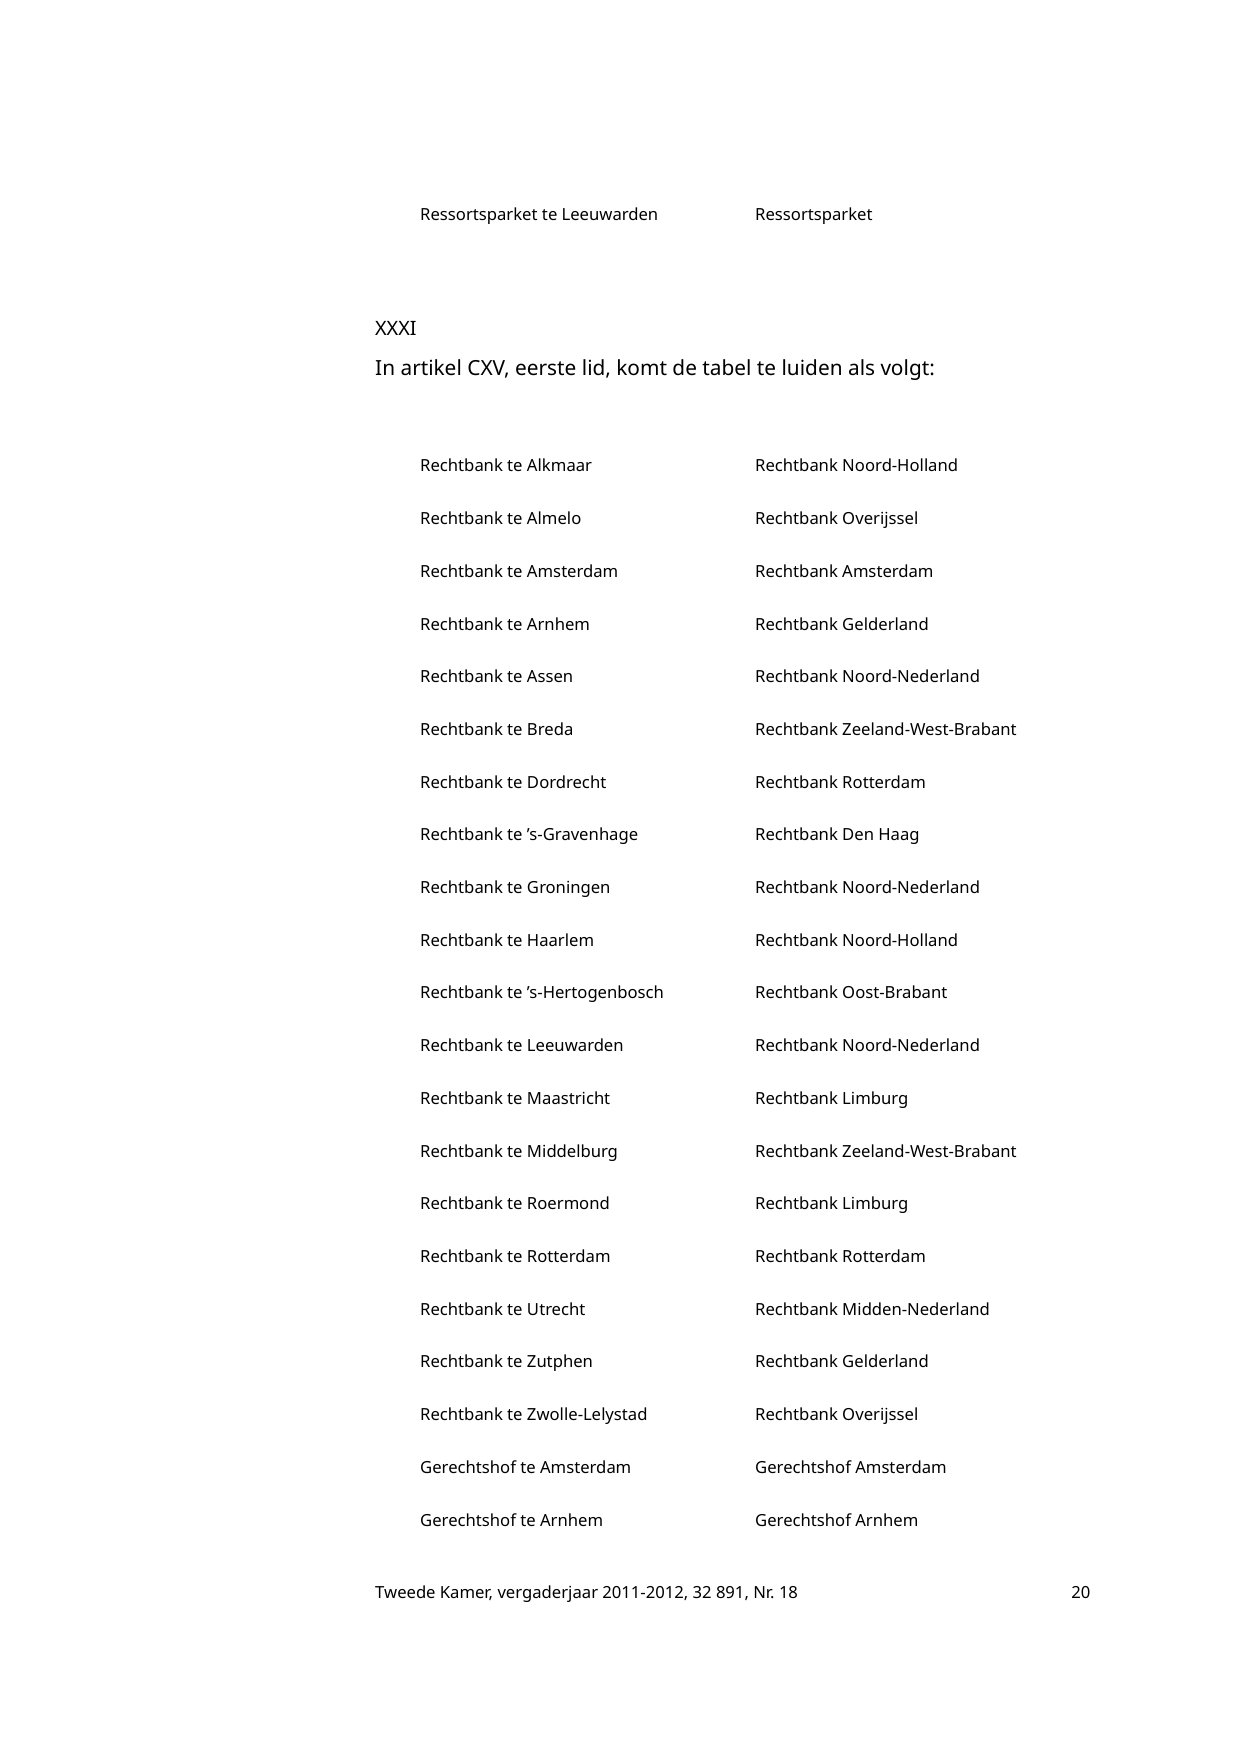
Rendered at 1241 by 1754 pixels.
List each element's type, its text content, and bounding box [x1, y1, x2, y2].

table_cell Rechtbank te Roermond [420, 1192, 755, 1244]
table_cell Rechtbank Overijssel [755, 507, 1090, 559]
table_cell Rechtbank Midden-Nederland [755, 1297, 1090, 1350]
table_cell Ressortsparket te Leeuwarden [420, 203, 755, 255]
table_cell Rechtbank Gelderland [755, 612, 1090, 665]
table_cell Gerechtshof Arnhem [755, 1508, 1090, 1531]
table_cell Gerechtshof te Arnhem [420, 1508, 755, 1531]
table_cell Rechtbank Noord-Nederland [755, 876, 1090, 928]
table_cell Rechtbank te Assen [420, 665, 755, 717]
table_cell Rechtbank te Maastricht [420, 1086, 755, 1139]
table_cell Rechtbank te Leeuwarden [420, 1034, 755, 1086]
table_cell Rechtbank te Dordrecht [420, 770, 755, 823]
table_cell Rechtbank Zeeland-West-Brabant [755, 1139, 1090, 1192]
table_cell Rechtbank te Almelo [420, 507, 755, 559]
table_cell Rechtbank te Groningen [420, 876, 755, 928]
table_cell Rechtbank te Haarlem [420, 928, 755, 981]
table_cell Rechtbank Gelderland [755, 1350, 1090, 1403]
table_cell Rechtbank te Zwolle-Lelystad [420, 1403, 755, 1455]
table_cell Rechtbank Limburg [755, 1192, 1090, 1244]
table_cell [755, 150, 1090, 203]
table_cell Rechtbank Overijssel [755, 1403, 1090, 1455]
table_cell Gerechtshof Amsterdam [755, 1455, 1090, 1508]
table_cell Rechtbank Limburg [755, 1086, 1090, 1139]
table_cell Rechtbank te Utrecht [420, 1297, 755, 1350]
table_cell Rechtbank Rotterdam [755, 1245, 1090, 1297]
table_cell Gerechtshof te Amsterdam [420, 1455, 755, 1508]
table_cell Rechtbank te ’s-Hertogenbosch [420, 981, 755, 1034]
table_cell Rechtbank Zeeland-West-Brabant [755, 718, 1090, 770]
table_cell Rechtbank Noord-Holland [755, 928, 1090, 981]
table_header Rechtbank te Alkmaar [420, 454, 755, 507]
table_cell Rechtbank te Zutphen [420, 1350, 755, 1403]
table_cell Rechtbank te Arnhem [420, 612, 755, 665]
table_cell Rechtbank Amsterdam [755, 559, 1090, 612]
table_cell [420, 150, 755, 203]
table_cell Ressortsparket [755, 203, 1090, 255]
table_cell Rechtbank Den Haag [755, 823, 1090, 876]
table_cell Rechtbank te Rotterdam [420, 1245, 755, 1297]
table_cell Rechtbank Rotterdam [755, 770, 1090, 823]
table_cell Rechtbank te Breda [420, 718, 755, 770]
table_cell Rechtbank Noord-Nederland [755, 1034, 1090, 1086]
table_cell Rechtbank te ’s-Gravenhage [420, 823, 755, 876]
table_cell Rechtbank Noord-Nederland [755, 665, 1090, 717]
table_cell Rechtbank te Amsterdam [420, 559, 755, 612]
table_cell Rechtbank Oost-Brabant [755, 981, 1090, 1034]
table_cell Rechtbank te Middelburg [420, 1139, 755, 1192]
table_header Rechtbank Noord-Holland [755, 454, 1090, 507]
text XXXI [375, 314, 1090, 341]
text In artikel CXV, eerste lid, komt de tabel te luiden als volgt: [375, 353, 1090, 381]
